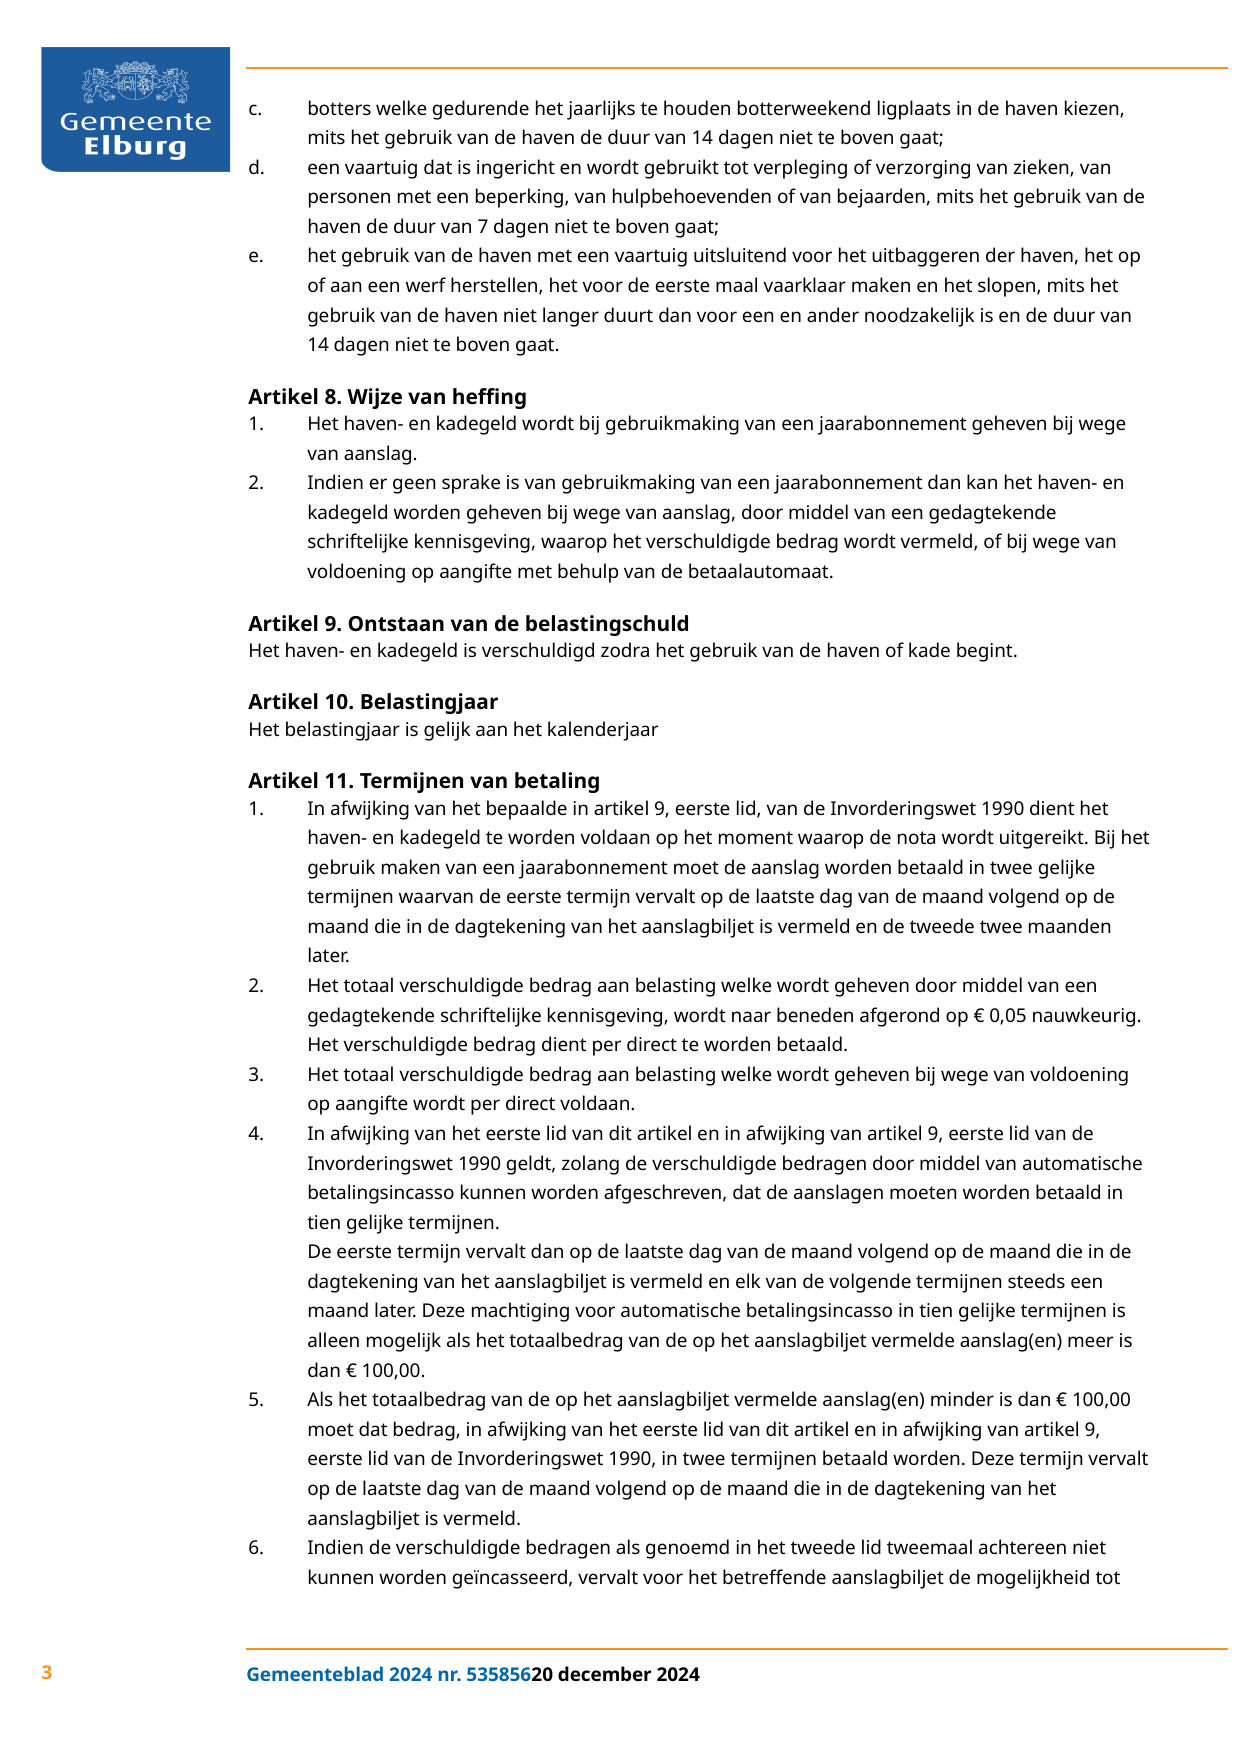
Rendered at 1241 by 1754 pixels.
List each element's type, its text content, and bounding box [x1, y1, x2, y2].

text Het haven- en kadegeld is verschuldigd zodra het gebruik van de haven of kade begint. [248, 637, 1152, 663]
picture [41, 47, 231, 172]
text Artikel 10. Belastingjaar [248, 687, 1152, 716]
list Het totaal verschuldigde bedrag aan belasting welke wordt geheven bij wege van voldoening op aangifte wordt per direct voldaan. [248, 1061, 1152, 1116]
list botters welke gedurende het jaarlijks te houden botterweekend ligplaats in de haven kiezen, mits het gebruik van de haven de duur van 14 dagen niet te boven gaat; [248, 95, 1152, 150]
text Artikel 8. Wijze van heffing [248, 382, 1152, 410]
list Het totaal verschuldigde bedrag aan belasting welke wordt geheven door middel van een gedagtekende schriftelijke kennisgeving, wordt naar beneden afgerond op € 0,05 nauwkeurig. Het verschuldigde bedrag dient per direct te worden betaald. [248, 972, 1152, 1057]
list Indien er geen sprake is van gebruikmaking van een jaarabonnement dan kan het haven- en kadegeld worden geheven bij wege van aanslag, door middel van een gedagtekende schriftelijke kennisgeving, waarop het verschuldigde bedrag wordt vermeld, of bij wege van voldoening op aangifte met behulp van de betaalautomaat. [248, 469, 1152, 584]
list In afwijking van het eerste lid van dit artikel en in afwijking van artikel 9, eerste lid van de Invorderingswet 1990 geldt, zolang de verschuldigde bedragen door middel van automatische betalingsincasso kunnen worden afgeschreven, dat de aanslagen moeten worden betaald in tien gelijke termijnen. [248, 1120, 1152, 1235]
list Het haven- en kadegeld wordt bij gebruikmaking van een jaarabonnement geheven bij wege van aanslag. [248, 410, 1152, 466]
list Als het totaalbedrag van de op het aanslagbiljet vermelde aanslag(en) minder is dan € 100,00 moet dat bedrag, in afwijking van het eerste lid van dit artikel en in afwijking van artikel 9, eerste lid van de Invorderingswet 1990, in twee termijnen betaald worden. Deze termijn vervalt op de laatste dag van de maand volgend op de maand die in de dagtekening van het aanslagbiljet is vermeld. [248, 1386, 1152, 1531]
list Indien de verschuldigde bedragen als genoemd in het tweede lid tweemaal achtereen niet kunnen worden geïncasseerd, vervalt voor het betreffende aanslagbiljet de mogelijkheid tot [248, 1534, 1152, 1590]
text Artikel 9. Ontstaan van de belastingschuld [248, 609, 1152, 637]
text Artikel 11. Termijnen van betaling [248, 766, 1152, 795]
list het gebruik van de haven met een vaartuig uitsluitend voor het uitbaggeren der haven, het op of aan een werf herstellen, het voor de eerste maal vaarklaar maken en het slopen, mits het gebruik van de haven niet langer duurt dan voor een en ander noodzakelijk is en de duur van 14 dagen niet te boven gaat. [248, 243, 1152, 357]
list een vaartuig dat is ingericht en wordt gebruikt tot verpleging of verzorging van zieken, van personen met een beperking, van hulpbehoevenden of van bejaarden, mits het gebruik van de haven de duur van 7 dagen niet te boven gaat; [248, 154, 1152, 239]
list De eerste termijn vervalt dan op de laatste dag van de maand volgend op de maand die in de dagtekening van het aanslagbiljet is vermeld en elk van de volgende termijnen steeds een maand later. Deze machtiging voor automatische betalingsincasso in tien gelijke termijnen is alleen mogelijk als het totaalbedrag van de op het aanslagbiljet vermelde aanslag(en) meer is dan € 100,00. [248, 1238, 1152, 1383]
list In afwijking van het bepaalde in artikel 9, eerste lid, van de Invorderingswet 1990 dient het haven- en kadegeld te worden voldaan op het moment waarop de nota wordt uitgereikt. Bij het gebruik maken van een jaarabonnement moet de aanslag worden betaald in twee gelijke termijnen waarvan de eerste termijn vervalt op de laatste dag van de maand volgend op de maand die in de dagtekening van het aanslagbiljet is vermeld en de tweede twee maanden later. [248, 795, 1152, 968]
text Het belastingjaar is gelijk aan het kalenderjaar [248, 716, 1152, 742]
